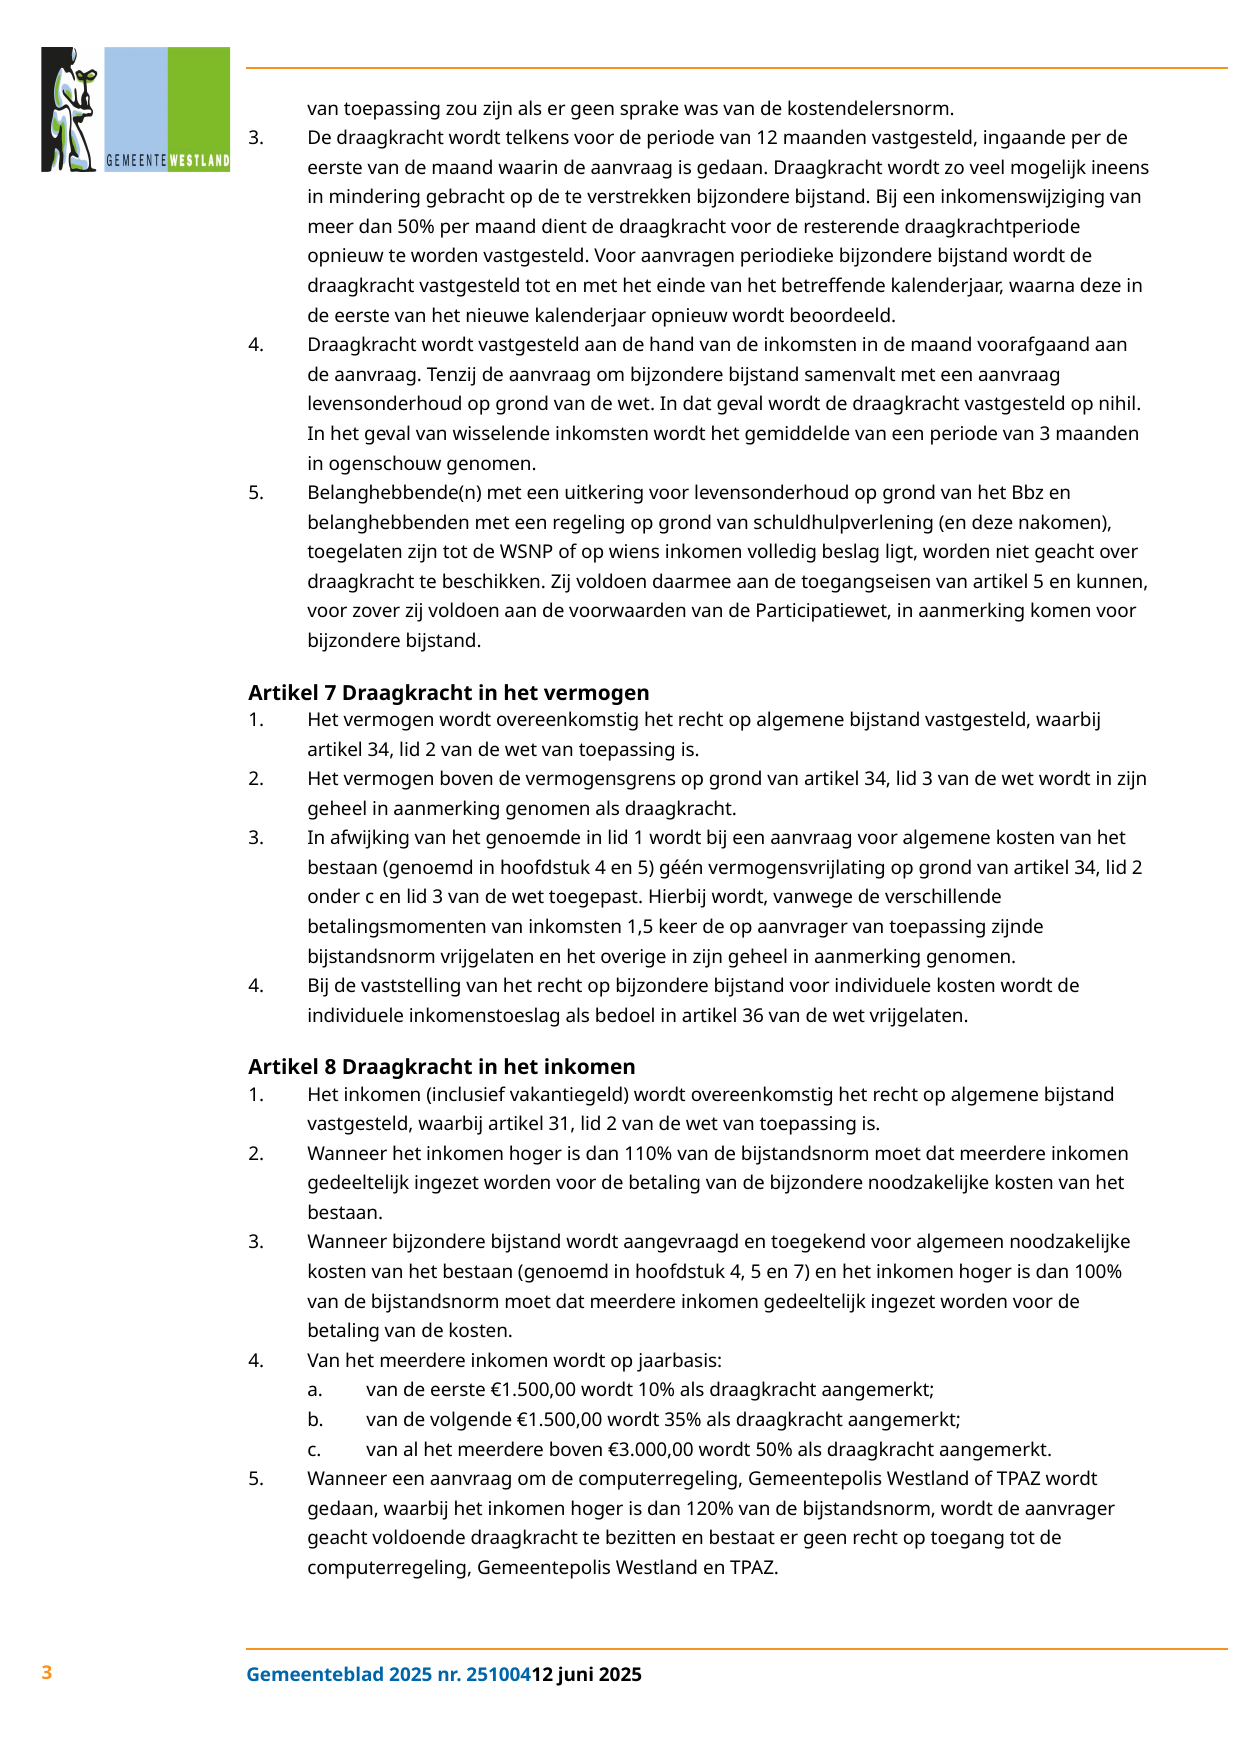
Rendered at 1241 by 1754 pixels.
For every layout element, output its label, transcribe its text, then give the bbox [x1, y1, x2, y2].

list Wanneer het inkomen hoger is dan 110% van de bijstandsnorm moet dat meerdere inkomen gedeeltelijk ingezet worden voor de betaling van de bijzondere noodzakelijke kosten van het bestaan. [248, 1140, 1152, 1225]
list Het inkomen (inclusief vakantiegeld) wordt overeenkomstig het recht op algemene bijstand vastgesteld, waarbij artikel 31, lid 2 van de wet van toepassing is. [248, 1081, 1152, 1136]
list Wanneer bijzondere bijstand wordt aangevraagd en toegekend voor algemeen noodzakelijke kosten van het bestaan (genoemd in hoofdstuk 4, 5 en 7) en het inkomen hoger is dan 100% van de bijstandsnorm moet dat meerdere inkomen gedeeltelijk ingezet worden voor de betaling van de kosten. [248, 1229, 1152, 1343]
text Artikel 7 Draagkracht in het vermogen [248, 678, 1152, 706]
list van de volgende €1.500,00 wordt 35% als draagkracht aangemerkt; [307, 1406, 1152, 1432]
list Belanghebbende(n) met een uitkering voor levensonderhoud op grond van het Bbz en belanghebbenden met een regeling op grond van schuldhulpverlening (en deze nakomen), toegelaten zijn tot de WSNP of op wiens inkomen volledig beslag ligt, worden niet geacht over draagkracht te beschikken. Zij voldoen daarmee aan de toegangseisen van artikel 5 en kunnen, voor zover zij voldoen aan de voorwaarden van de Participatiewet, in aanmerking komen voor bijzondere bijstand. [248, 479, 1152, 653]
text Artikel 8 Draagkracht in het inkomen [248, 1052, 1152, 1081]
list van toepassing zou zijn als er geen sprake was van de kostendelersnorm. [248, 95, 1152, 121]
list Van het meerdere inkomen wordt op jaarbasis: [248, 1347, 1152, 1373]
list van al het meerdere boven €3.000,00 wordt 50% als draagkracht aangemerkt. [307, 1436, 1152, 1462]
list Het vermogen wordt overeenkomstig het recht op algemene bijstand vastgesteld, waarbij artikel 34, lid 2 van de wet van toepassing is. [248, 706, 1152, 761]
list In afwijking van het genoemde in lid 1 wordt bij een aanvraag voor algemene kosten van het bestaan (genoemd in hoofdstuk 4 en 5) géén vermogensvrijlating op grond van artikel 34, lid 2 onder c en lid 3 van de wet toegepast. Hierbij wordt, vanwege de verschillende betalingsmomenten van inkomsten 1,5 keer de op aanvrager van toepassing zijnde bijstandsnorm vrijgelaten en het overige in zijn geheel in aanmerking genomen. [248, 824, 1152, 968]
list Draagkracht wordt vastgesteld aan de hand van de inkomsten in de maand voorafgaand aan de aanvraag. Tenzij de aanvraag om bijzondere bijstand samenvalt met een aanvraag levensonderhoud op grond van de wet. In dat geval wordt de draagkracht vastgesteld op nihil. In het geval van wisselende inkomsten wordt het gemiddelde van een periode van 3 maanden in ogenschouw genomen. [248, 331, 1152, 476]
list van de eerste €1.500,00 wordt 10% als draagkracht aangemerkt; [307, 1377, 1152, 1402]
list Het vermogen boven de vermogensgrens op grond van artikel 34, lid 3 van de wet wordt in zijn geheel in aanmerking genomen als draagkracht. [248, 765, 1152, 821]
picture [41, 47, 231, 172]
list Bij de vaststelling van het recht op bijzondere bijstand voor individuele kosten wordt de individuele inkomenstoeslag als bedoel in artikel 36 van de wet vrijgelaten. [248, 972, 1152, 1028]
list De draagkracht wordt telkens voor de periode van 12 maanden vastgesteld, ingaande per de eerste van de maand waarin de aanvraag is gedaan. Draagkracht wordt zo veel mogelijk ineens in mindering gebracht op de te verstrekken bijzondere bijstand. Bij een inkomenswijziging van meer dan 50% per maand dient de draagkracht voor de resterende draagkrachtperiode opnieuw te worden vastgesteld. Voor aanvragen periodieke bijzondere bijstand wordt de draagkracht vastgesteld tot en met het einde van het betreffende kalenderjaar, waarna deze in de eerste van het nieuwe kalenderjaar opnieuw wordt beoordeeld. [248, 124, 1152, 328]
list Wanneer een aanvraag om de computerregeling, Gemeentepolis Westland of TPAZ wordt gedaan, waarbij het inkomen hoger is dan 120% van de bijstandsnorm, wordt de aanvrager geacht voldoende draagkracht te bezitten en bestaat er geen recht op toegang tot de computerregeling, Gemeentepolis Westland en TPAZ. [248, 1465, 1152, 1580]
